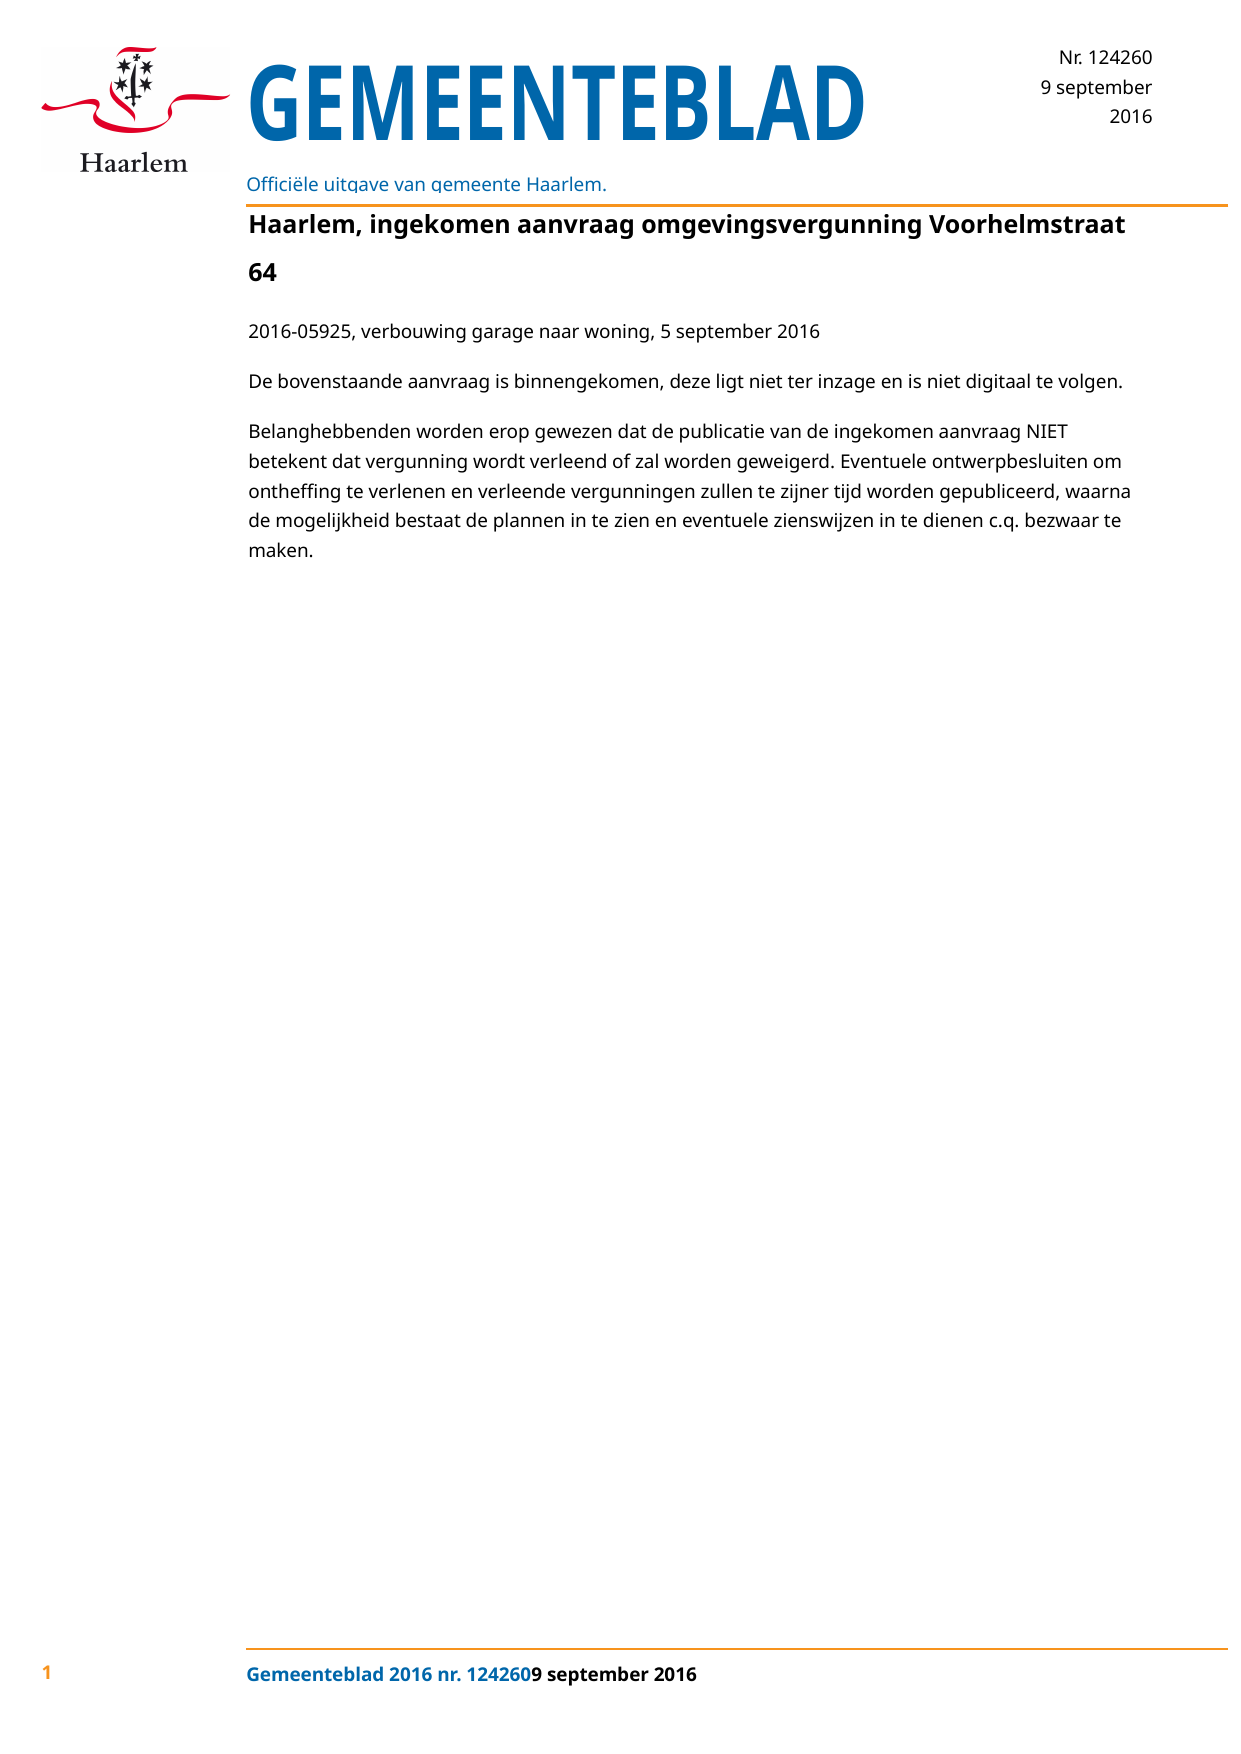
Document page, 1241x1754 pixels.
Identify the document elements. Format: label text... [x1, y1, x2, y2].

text De bovenstaande aanvraag is binnengekomen, deze ligt niet ter inzage en is niet digitaal te volgen. [248, 368, 1152, 394]
text 2016-05925, verbouwing garage naar woning, 5 september 2016 [248, 318, 1152, 344]
picture [41, 47, 231, 172]
text Haarlem, ingekomen aanvraag omgevingsvergunning Voorhelmstraat 64 [248, 207, 1152, 288]
text Belanghebbenden worden erop gewezen dat de publicatie van de ingekomen aanvraag NIET betekent dat vergunning wordt verleend of zal worden geweigerd. Eventuele ontwerpbesluiten om ontheffing te verlenen en verleende vergunningen zullen te zijner tijd worden gepubliceerd, waarna de mogelijkheid bestaat de plannen in te zien en eventuele zienswijzen in te dienen c.q. bezwaar te maken. [248, 419, 1152, 563]
